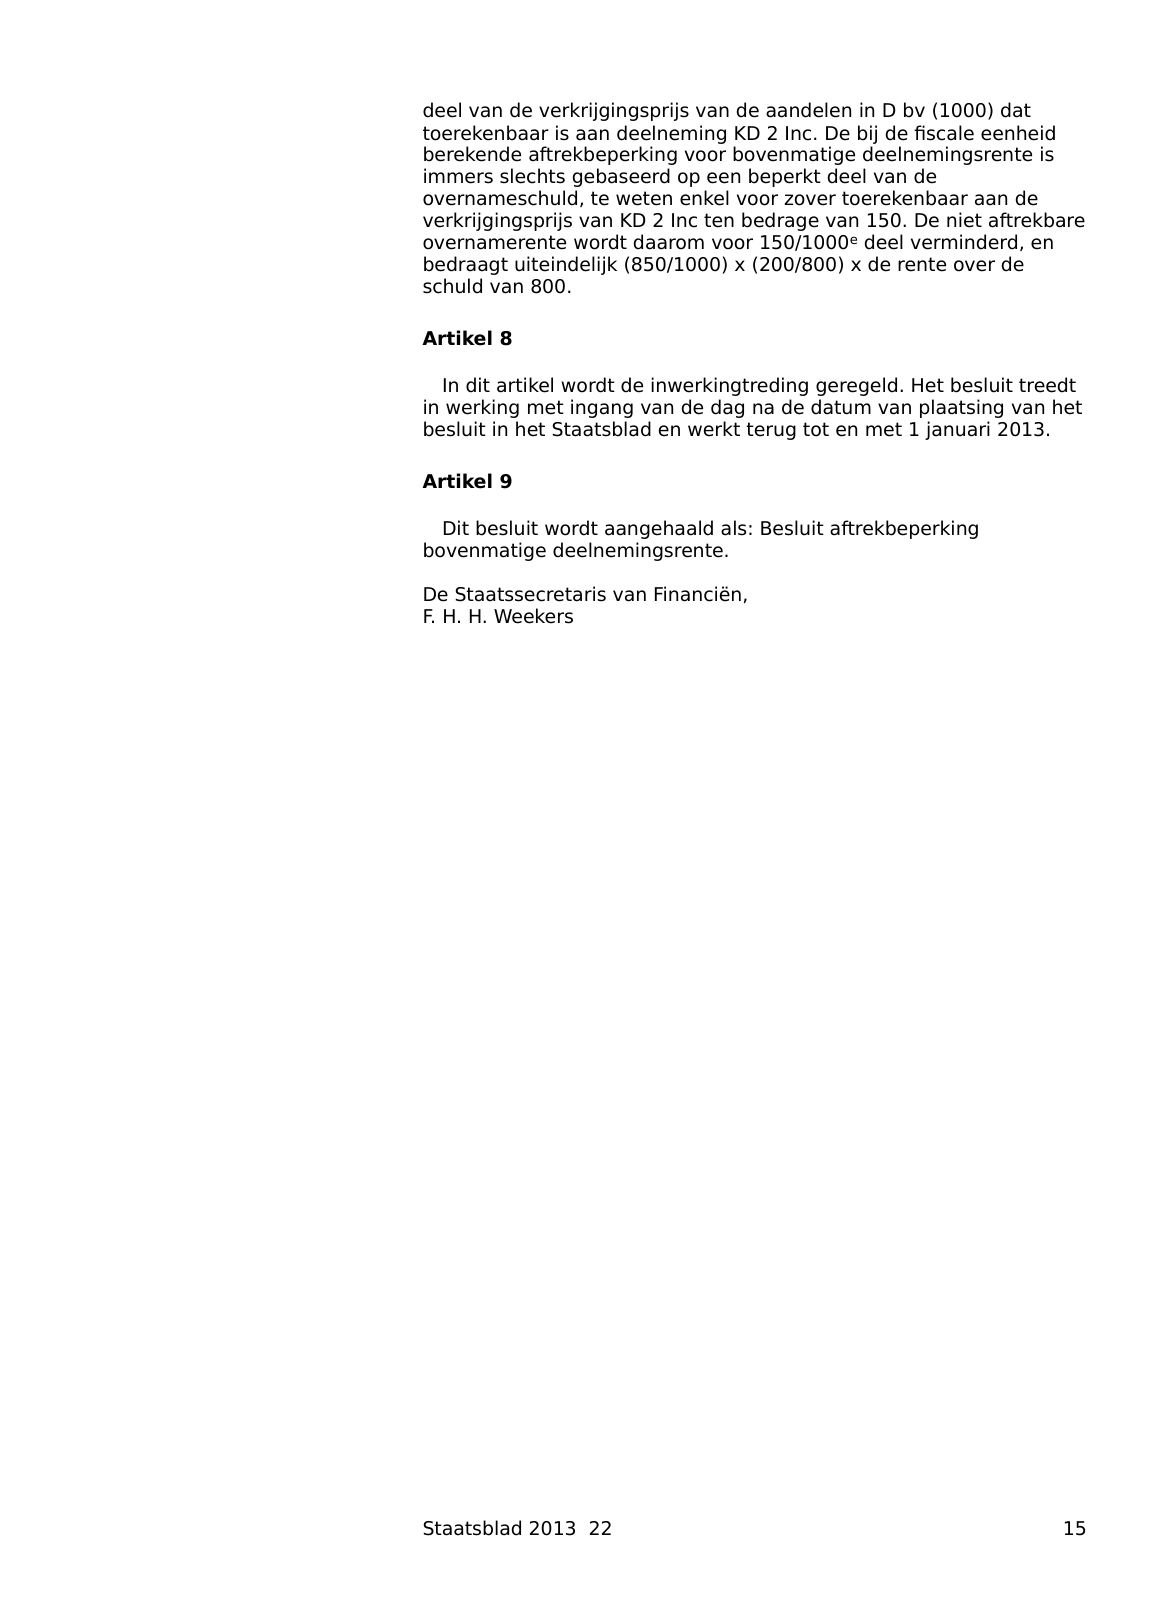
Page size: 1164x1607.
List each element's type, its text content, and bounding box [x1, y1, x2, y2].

text In dit artikel wordt de inwerkingtreding geregeld. Het besluit treedt in werking met ingang van de dag na de datum van plaatsing van het besluit in het Staatsblad en werkt terug tot en met 1 januari 2013. [422, 375, 1087, 441]
subtitle Artikel 9 [422, 471, 1087, 493]
text deel van de verkrijgingsprijs van de aandelen in D bv (1000) dat toerekenbaar is aan deelneming KD 2 Inc. De bij de fiscale eenheid berekende aftrekbeperking voor bovenmatige deelnemingsrente is immers slechts gebaseerd op een beperkt deel van de overnameschuld, te weten enkel voor zover toerekenbaar aan de verkrijgingsprijs van KD 2 Inc ten bedrage van 150. De niet aftrekbare overnamerente wordt daarom voor 150/1000e deel verminderd, en bedraagt uiteindelijk (850/1000) x (200/800) x de rente over de schuld van 800. [422, 100, 1087, 298]
text Dit besluit wordt aangehaald als: Besluit aftrekbeperking bovenmatige deelnemingsrente. [422, 518, 1087, 562]
text De Staatssecretaris van Financiën, F. H. H. Weekers [422, 584, 1087, 628]
subtitle Artikel 8 [422, 328, 1087, 350]
